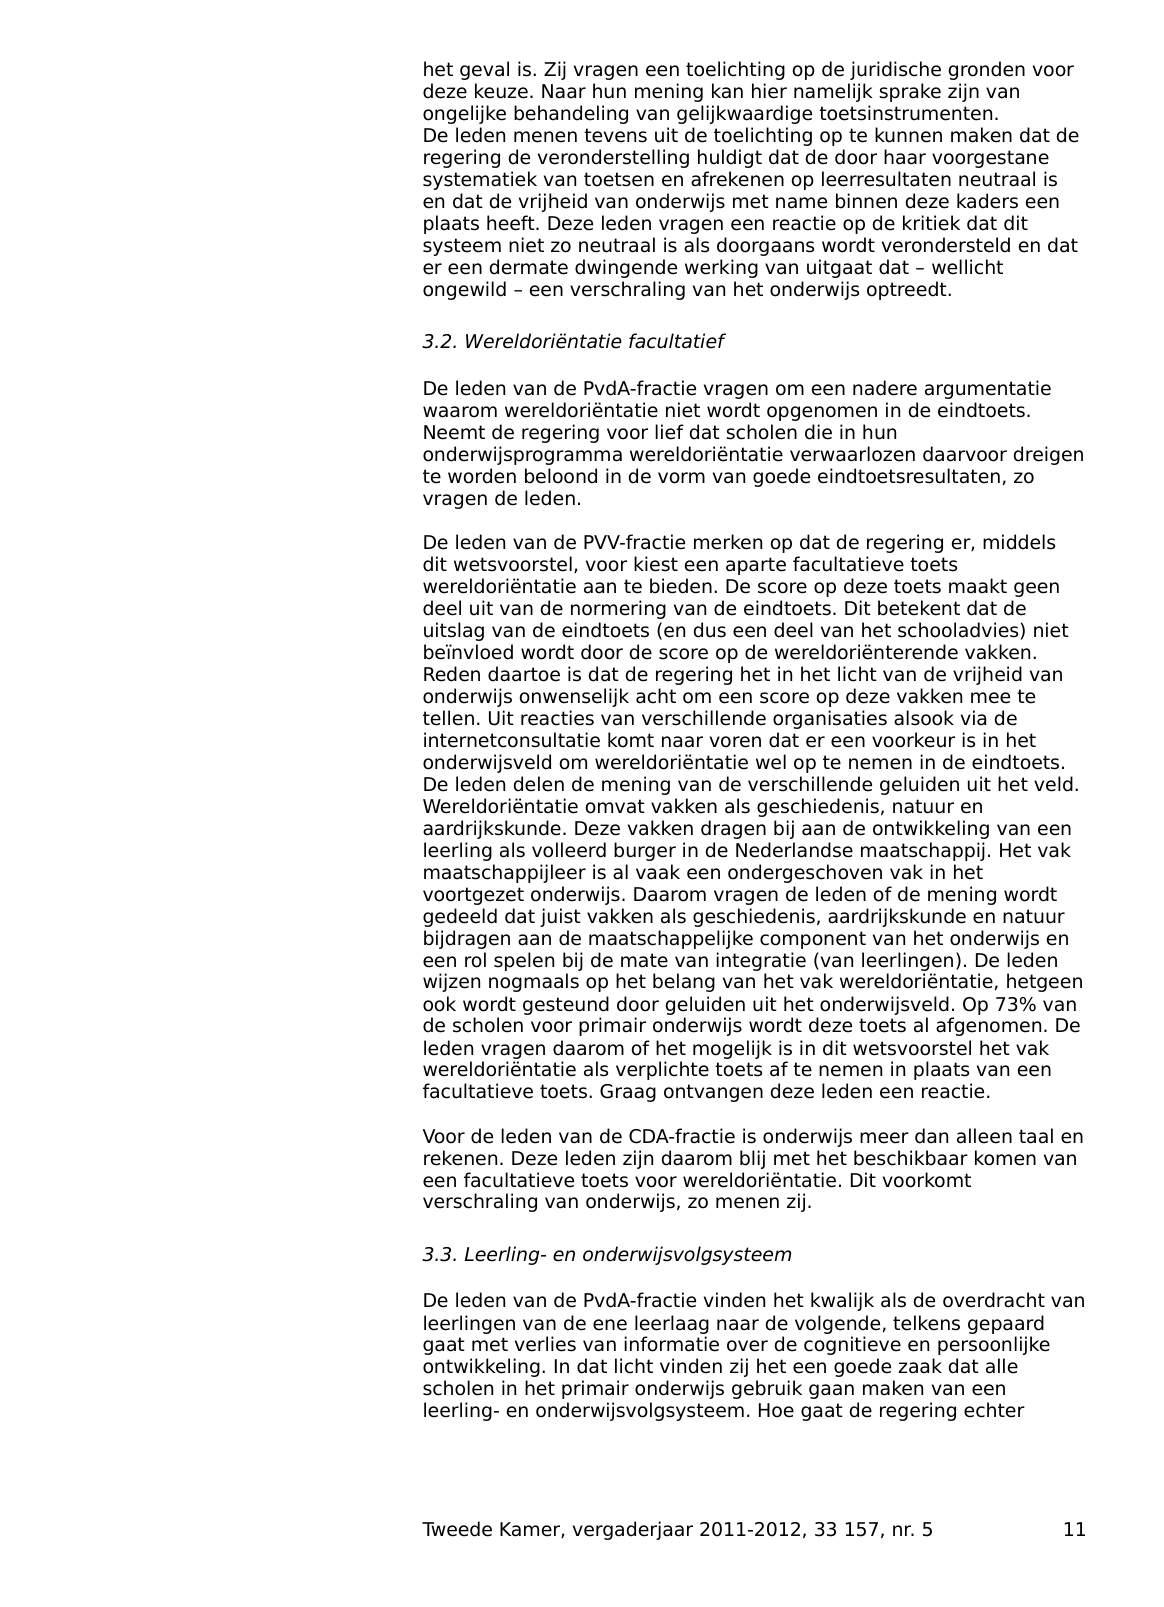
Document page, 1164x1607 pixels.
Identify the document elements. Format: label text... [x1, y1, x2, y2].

text De leden van de PvdA-fractie vragen om een nadere argumentatie waarom wereldoriëntatie niet wordt opgenomen in de eindtoets. Neemt de regering voor lief dat scholen die in hun onderwijsprogramma wereldoriëntatie verwaarlozen daarvoor dreigen te worden beloond in de vorm van goede eindtoetsresultaten, zo vragen de leden. [422, 378, 1087, 510]
subtitle 3.3. Leerling- en onderwijsvolgsysteem [422, 1243, 1087, 1265]
text De leden menen tevens uit de toelichting op te kunnen maken dat de regering de veronderstelling huldigt dat de door haar voorgestane systematiek van toetsen en afrekenen op leerresultaten neutraal is en dat de vrijheid van onderwijs met name binnen deze kaders een plaats heeft. Deze leden vragen een reactie op de kritiek dat dit systeem niet zo neutraal is als doorgaans wordt verondersteld en dat er een dermate dwingende werking van uitgaat dat – wellicht ongewild – een verschraling van het onderwijs optreedt. [422, 125, 1087, 301]
text Voor de leden van de CDA-fractie is onderwijs meer dan alleen taal en rekenen. Deze leden zijn daarom blij met het beschikbaar komen van een facultatieve toets voor wereldoriëntatie. Dit voorkomt verschraling van onderwijs, zo menen zij. [422, 1126, 1087, 1213]
text De leden van de PVV-fractie merken op dat de regering er, middels dit wetsvoorstel, voor kiest een aparte facultatieve toets wereldoriëntatie aan te bieden. De score op deze toets maakt geen deel uit van de normering van de eindtoets. Dit betekent dat de uitslag van de eindtoets (en dus een deel van het schooladvies) niet beïnvloed wordt door de score op de wereldoriënterende vakken. Reden daartoe is dat de regering het in het licht van de vrijheid van onderwijs onwenselijk acht om een score op deze vakken mee te tellen. Uit reacties van verschillende organisaties alsook via de internetconsultatie komt naar voren dat er een voorkeur is in het onderwijsveld om wereldoriëntatie wel op te nemen in de eindtoets. De leden delen de mening van de verschillende geluiden uit het veld. Wereldoriëntatie omvat vakken als geschiedenis, natuur en aardrijkskunde. Deze vakken dragen bij aan de ontwikkeling van een leerling als volleerd burger in de Nederlandse maatschappij. Het vak maatschappijleer is al vaak een ondergeschoven vak in het voortgezet onderwijs. Daarom vragen de leden of de mening wordt gedeeld dat juist vakken als geschiedenis, aardrijkskunde en natuur bijdragen aan de maatschappelijke component van het onderwijs en een rol spelen bij de mate van integratie (van leerlingen). De leden wijzen nogmaals op het belang van het vak wereldoriëntatie, hetgeen ook wordt gesteund door geluiden uit het onderwijsveld. Op 73% van de scholen voor primair onderwijs wordt deze toets al afgenomen. De leden vragen daarom of het mogelijk is in dit wetsvoorstel het vak wereldoriëntatie als verplichte toets af te nemen in plaats van een facultatieve toets. Graag ontvangen deze leden een reactie. [422, 532, 1087, 1103]
subtitle 3.2. Wereldoriëntatie facultatief [422, 331, 1087, 353]
text De leden van de PvdA-fractie vinden het kwalijk als de overdracht van leerlingen van de ene leerlaag naar de volgende, telkens gepaard gaat met verlies van informatie over de cognitieve en persoonlijke ontwikkeling. In dat licht vinden zij het een goede zaak dat alle scholen in het primair onderwijs gebruik gaan maken van een leerling- en onderwijsvolgsysteem. Hoe gaat de regering echter [422, 1290, 1087, 1422]
text het geval is. Zij vragen een toelichting op de juridische gronden voor deze keuze. Naar hun mening kan hier namelijk sprake zijn van ongelijke behandeling van gelijkwaardige toetsinstrumenten. [422, 59, 1087, 125]
